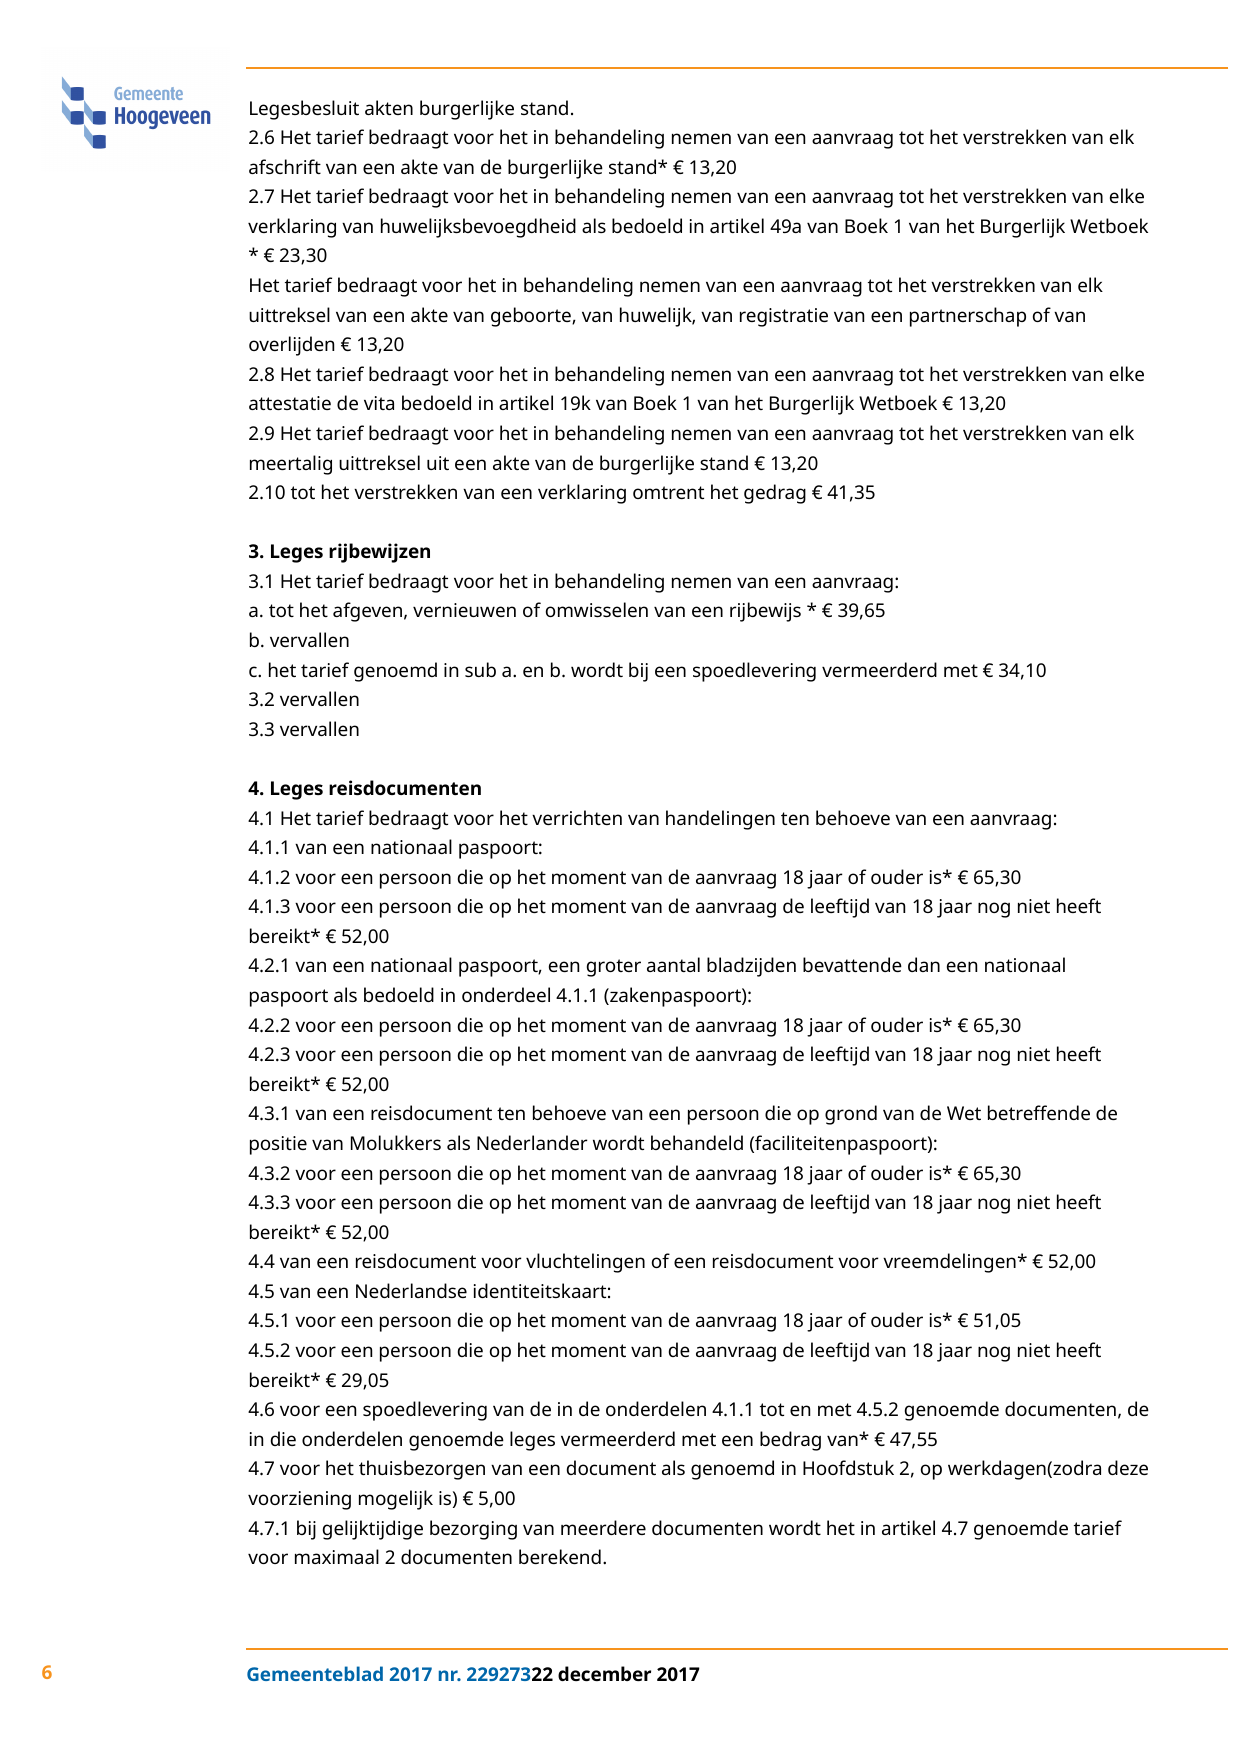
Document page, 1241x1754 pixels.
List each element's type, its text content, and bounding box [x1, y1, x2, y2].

text 4.2.2 voor een persoon die op het moment van de aanvraag 18 jaar of ouder is* € 65,30 [248, 1012, 1152, 1038]
text 4.5 van een Nederlandse identiteitskaart: [248, 1278, 1152, 1304]
text 4.1.1 van een nationaal paspoort: [248, 834, 1152, 860]
text 2.8 Het tarief bedraagt voor het in behandeling nemen van een aanvraag tot het verstrekken van elke attestatie de vita bedoeld in artikel 19k van Boek 1 van het Burgerlijk Wetboek € 13,20 [248, 361, 1152, 416]
text 4.1 Het tarief bedraagt voor het verrichten van handelingen ten behoeve van een aanvraag: [248, 805, 1152, 831]
text 3.1 Het tarief bedraagt voor het in behandeling nemen van een aanvraag: [248, 568, 1152, 594]
text 4.3.2 voor een persoon die op het moment van de aanvraag 18 jaar of ouder is* € 65,30 [248, 1160, 1152, 1186]
text 2.7 Het tarief bedraagt voor het in behandeling nemen van een aanvraag tot het verstrekken van elke verklaring van huwelijksbevoegdheid als bedoeld in artikel 49a van Boek 1 van het Burgerlijk Wetboek * € 23,30 [248, 183, 1152, 268]
text Legesbesluit akten burgerlijke stand. [248, 95, 1152, 121]
text 2.9 Het tarief bedraagt voor het in behandeling nemen van een aanvraag tot het verstrekken van elk meertalig uittreksel uit een akte van de burgerlijke stand € 13,20 [248, 420, 1152, 476]
text 4.3.1 van een reisdocument ten behoeve van een persoon die op grond van de Wet betreffende de positie van Molukkers als Nederlander wordt behandeld (faciliteitenpaspoort): [248, 1101, 1152, 1156]
text 4.5.1 voor een persoon die op het moment van de aanvraag 18 jaar of ouder is* € 51,05 [248, 1308, 1152, 1333]
text 4.4 van een reisdocument voor vluchtelingen of een reisdocument voor vreemdelingen* € 52,00 [248, 1248, 1152, 1274]
text b. vervallen [248, 627, 1152, 653]
text 4.2.3 voor een persoon die op het moment van de aanvraag de leeftijd van 18 jaar nog niet heeft bereikt* € 52,00 [248, 1041, 1152, 1097]
text 4.2.1 van een nationaal paspoort, een groter aantal bladzijden bevattende dan een nationaal paspoort als bedoeld in onderdeel 4.1.1 (zakenpaspoort): [248, 953, 1152, 1008]
text c. het tarief genoemd in sub a. en b. wordt bij een spoedlevering vermeerderd met € 34,10 [248, 657, 1152, 683]
text 4.7 voor het thuisbezorgen van een document als genoemd in Hoofdstuk 2, op werkdagen(zodra deze voorziening mogelijk is) € 5,00 [248, 1456, 1152, 1511]
text 4.1.3 voor een persoon die op het moment van de aanvraag de leeftijd van 18 jaar nog niet heeft bereikt* € 52,00 [248, 893, 1152, 949]
text 2.10 tot het verstrekken van een verklaring omtrent het gedrag € 41,35 [248, 479, 1152, 505]
text 3.3 vervallen [248, 716, 1152, 742]
text 3.2 vervallen [248, 686, 1152, 712]
text 4.1.2 voor een persoon die op het moment van de aanvraag 18 jaar of ouder is* € 65,30 [248, 864, 1152, 890]
text 4. Leges reisdocumenten [248, 775, 1152, 801]
picture [41, 47, 231, 172]
text 3. Leges rijbewijzen [248, 538, 1152, 564]
text Het tarief bedraagt voor het in behandeling nemen van een aanvraag tot het verstrekken van elk uittreksel van een akte van geboorte, van huwelijk, van registratie van een partnerschap of van overlijden € 13,20 [248, 272, 1152, 357]
text 4.5.2 voor een persoon die op het moment van de aanvraag de leeftijd van 18 jaar nog niet heeft bereikt* € 29,05 [248, 1337, 1152, 1393]
text a. tot het afgeven, vernieuwen of omwisselen van een rijbewijs * € 39,65 [248, 598, 1152, 623]
text 4.3.3 voor een persoon die op het moment van de aanvraag de leeftijd van 18 jaar nog niet heeft bereikt* € 52,00 [248, 1189, 1152, 1245]
text 4.6 voor een spoedlevering van de in de onderdelen 4.1.1 tot en met 4.5.2 genoemde documenten, de in die onderdelen genoemde leges vermeerderd met een bedrag van* € 47,55 [248, 1396, 1152, 1452]
text 4.7.1 bij gelijktijdige bezorging van meerdere documenten wordt het in artikel 4.7 genoemde tarief voor maximaal 2 documenten berekend. [248, 1515, 1152, 1570]
text 2.6 Het tarief bedraagt voor het in behandeling nemen van een aanvraag tot het verstrekken van elk afschrift van een akte van de burgerlijke stand* € 13,20 [248, 124, 1152, 180]
